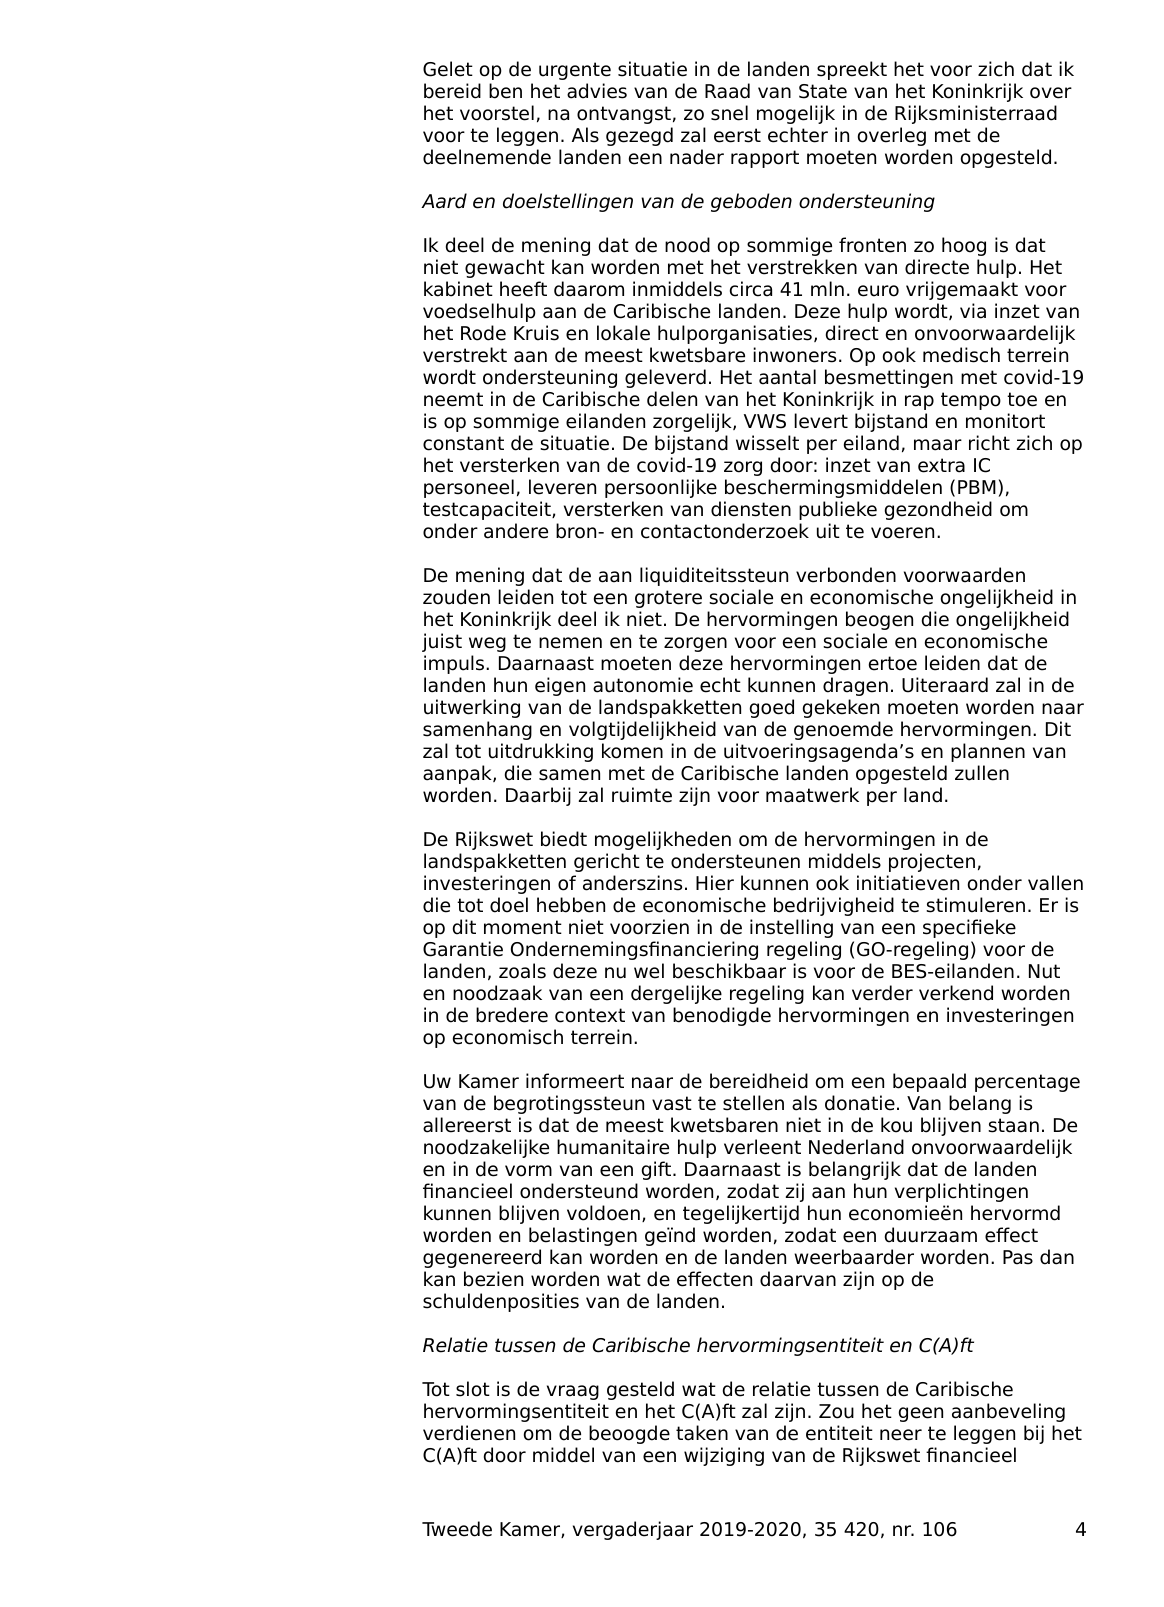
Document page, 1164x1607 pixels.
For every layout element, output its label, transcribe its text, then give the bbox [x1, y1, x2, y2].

text Uw Kamer informeert naar de bereidheid om een bepaald percentage van de begrotingssteun vast te stellen als donatie. Van belang is allereerst is dat de meest kwetsbaren niet in de kou blijven staan. De noodzakelijke humanitaire hulp verleent Nederland onvoorwaardelijk en in de vorm van een gift. Daarnaast is belangrijk dat de landen financieel ondersteund worden, zodat zij aan hun verplichtingen kunnen blijven voldoen, en tegelijkertijd hun economieën hervormd worden en belastingen geïnd worden, zodat een duurzaam effect gegenereerd kan worden en de landen weerbaarder worden. Pas dan kan bezien worden wat de effecten daarvan zijn op de schuldenposities van de landen. [422, 1071, 1087, 1313]
text Tot slot is de vraag gesteld wat de relatie tussen de Caribische hervormingsentiteit en het C(A)ft zal zijn. Zou het geen aanbeveling verdienen om de beoogde taken van de entiteit neer te leggen bij het C(A)ft door middel van een wijziging van de Rijkswet financieel [422, 1379, 1087, 1467]
subtitle Aard en doelstellingen van de geboden ondersteuning [422, 191, 1087, 213]
text Ik deel de mening dat de nood op sommige fronten zo hoog is dat niet gewacht kan worden met het verstrekken van directe hulp. Het kabinet heeft daarom inmiddels circa 41 mln. euro vrijgemaakt voor voedselhulp aan de Caribische landen. Deze hulp wordt, via inzet van het Rode Kruis en lokale hulporganisaties, direct en onvoorwaardelijk verstrekt aan de meest kwetsbare inwoners. Op ook medisch terrein wordt ondersteuning geleverd. Het aantal besmettingen met covid-19 neemt in de Caribische delen van het Koninkrijk in rap tempo toe en is op sommige eilanden zorgelijk, VWS levert bijstand en monitort constant de situatie. De bijstand wisselt per eiland, maar richt zich op het versterken van de covid-19 zorg door: inzet van extra IC personeel, leveren persoonlijke beschermingsmiddelen (PBM), testcapaciteit, versterken van diensten publieke gezondheid om onder andere bron- en contactonderzoek uit te voeren. [422, 235, 1087, 543]
subtitle Relatie tussen de Caribische hervormingsentiteit en C(A)ft [422, 1335, 1087, 1357]
text De mening dat de aan liquiditeitssteun verbonden voorwaarden zouden leiden tot een grotere sociale en economische ongelijkheid in het Koninkrijk deel ik niet. De hervormingen beogen die ongelijkheid juist weg te nemen en te zorgen voor een sociale en economische impuls. Daarnaast moeten deze hervormingen ertoe leiden dat de landen hun eigen autonomie echt kunnen dragen. Uiteraard zal in de uitwerking van de landspakketten goed gekeken moeten worden naar samenhang en volgtijdelijkheid van de genoemde hervormingen. Dit zal tot uitdrukking komen in de uitvoeringsagenda’s en plannen van aanpak, die samen met de Caribische landen opgesteld zullen worden. Daarbij zal ruimte zijn voor maatwerk per land. [422, 565, 1087, 807]
text De Rijkswet biedt mogelijkheden om de hervormingen in de landspakketten gericht te ondersteunen middels projecten, investeringen of anderszins. Hier kunnen ook initiatieven onder vallen die tot doel hebben de economische bedrijvigheid te stimuleren. Er is op dit moment niet voorzien in de instelling van een specifieke Garantie Ondernemingsfinanciering regeling (GO-regeling) voor de landen, zoals deze nu wel beschikbaar is voor de BES-eilanden. Nut en noodzaak van een dergelijke regeling kan verder verkend worden in de bredere context van benodigde hervormingen en investeringen op economisch terrein. [422, 829, 1087, 1049]
text Gelet op de urgente situatie in de landen spreekt het voor zich dat ik bereid ben het advies van de Raad van State van het Koninkrijk over het voorstel, na ontvangst, zo snel mogelijk in de Rijksministerraad voor te leggen. Als gezegd zal eerst echter in overleg met de deelnemende landen een nader rapport moeten worden opgesteld. [422, 59, 1087, 169]
